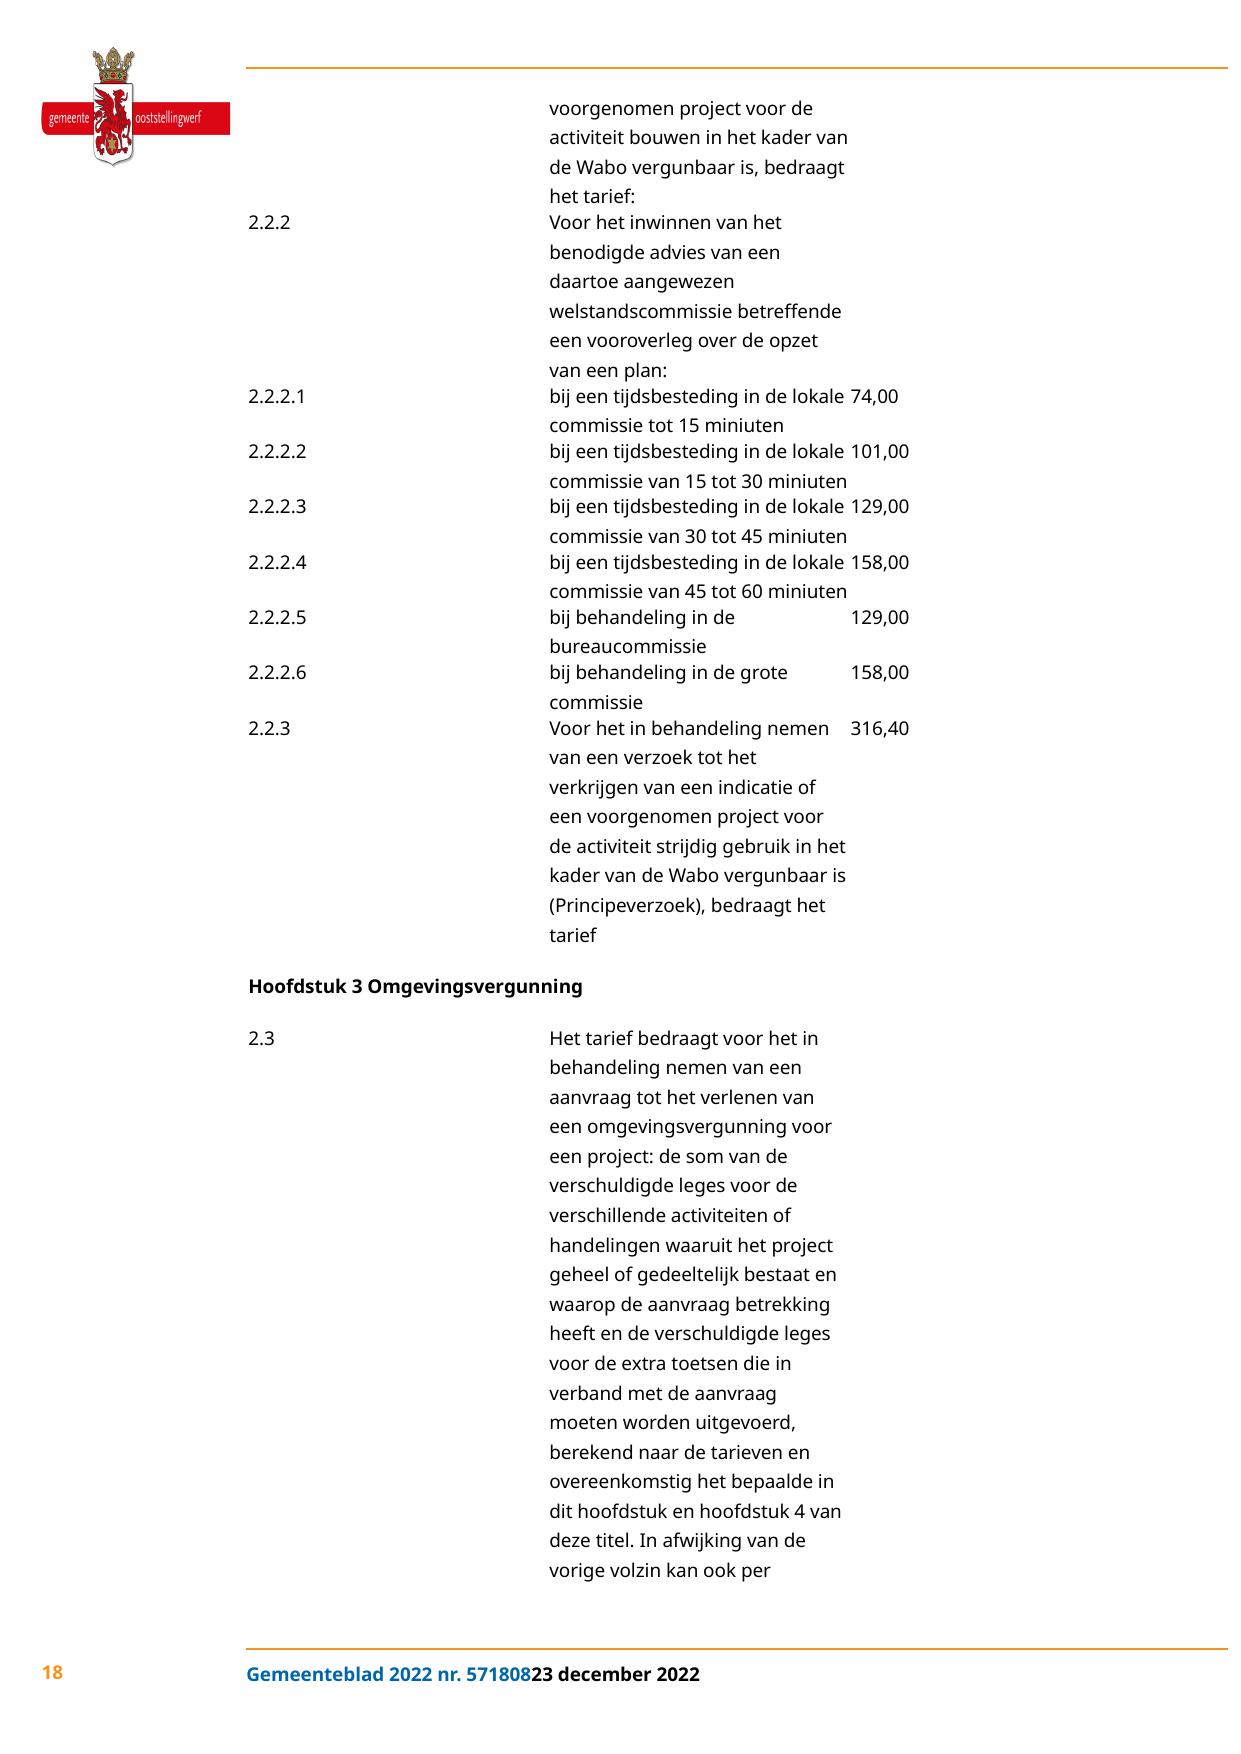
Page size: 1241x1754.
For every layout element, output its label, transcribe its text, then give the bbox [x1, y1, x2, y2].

table_cell 129,00 [850, 604, 1152, 659]
table_cell [850, 948, 1152, 973]
table_cell 2.2.2.1 [248, 383, 549, 438]
table_cell 101,00 [850, 438, 1152, 493]
table_cell [549, 999, 850, 1025]
table_cell voorgenomen project voor de activiteit bouwen in het kader van de Wabo vergunbaar is, bedraagt het tarief: [549, 95, 850, 209]
table_cell 2.3 [248, 1025, 549, 1583]
table_cell 316,40 [850, 715, 1152, 948]
table_cell [248, 999, 549, 1025]
table_cell [850, 1025, 1152, 1583]
table_cell [248, 95, 549, 209]
table_cell bij behandeling in de grote commissie [549, 660, 850, 715]
table_cell Het tarief bedraagt voor het in behandeling nemen van een aanvraag tot het verlenen van een omgevingsvergunning voor een project: de som van de verschuldigde leges voor de verschillende activiteiten of handelingen waaruit het project geheel of gedeeltelijk bestaat en waarop de aanvraag betrekking heeft en de verschuldigde leges voor de extra toetsen die in verband met de aanvraag moeten worden uitgevoerd, berekend naar de tarieven en overeenkomstig het bepaalde in dit hoofdstuk en hoofdstuk 4 van deze titel. In afwijking van de vorige volzin kan ook per [549, 1025, 850, 1583]
table_cell 2.2.3 [248, 715, 549, 948]
table_cell bij een tijdsbesteding in de lokale commissie van 45 tot 60 miniuten [549, 549, 850, 604]
table_cell Voor het in behandeling nemen van een verzoek tot het verkrijgen van een indicatie of een voorgenomen project voor de activiteit strijdig gebruik in het kader van de Wabo vergunbaar is (Principeverzoek), bedraagt het tarief [549, 715, 850, 948]
table_cell [850, 209, 1152, 383]
table_cell [850, 973, 1152, 999]
table_cell [850, 999, 1152, 1025]
table_cell 158,00 [850, 660, 1152, 715]
table_cell 158,00 [850, 549, 1152, 604]
table_cell [850, 95, 1152, 209]
table_cell 2.2.2.6 [248, 660, 549, 715]
table_cell Hoofdstuk 3 Omgevingsvergunning [248, 973, 850, 999]
table_cell 129,00 [850, 494, 1152, 549]
table_cell [549, 948, 850, 973]
table_cell 2.2.2 [248, 209, 549, 383]
table_cell bij een tijdsbesteding in de lokale commissie van 15 tot 30 miniuten [549, 438, 850, 493]
table_cell 2.2.2.4 [248, 549, 549, 604]
table_cell Voor het inwinnen van het benodigde advies van een daartoe aangewezen welstandscommissie betreffende een vooroverleg over de opzet van een plan: [549, 209, 850, 383]
table_cell 74,00 [850, 383, 1152, 438]
picture [41, 47, 231, 172]
table_cell 2.2.2.3 [248, 494, 549, 549]
table_cell 2.2.2.2 [248, 438, 549, 493]
table_cell bij behandeling in de bureaucommissie [549, 604, 850, 659]
table_cell bij een tijdsbesteding in de lokale commissie van 30 tot 45 miniuten [549, 494, 850, 549]
table_cell 2.2.2.5 [248, 604, 549, 659]
table_cell bij een tijdsbesteding in de lokale commissie tot 15 miniuten [549, 383, 850, 438]
table_cell [248, 948, 549, 973]
